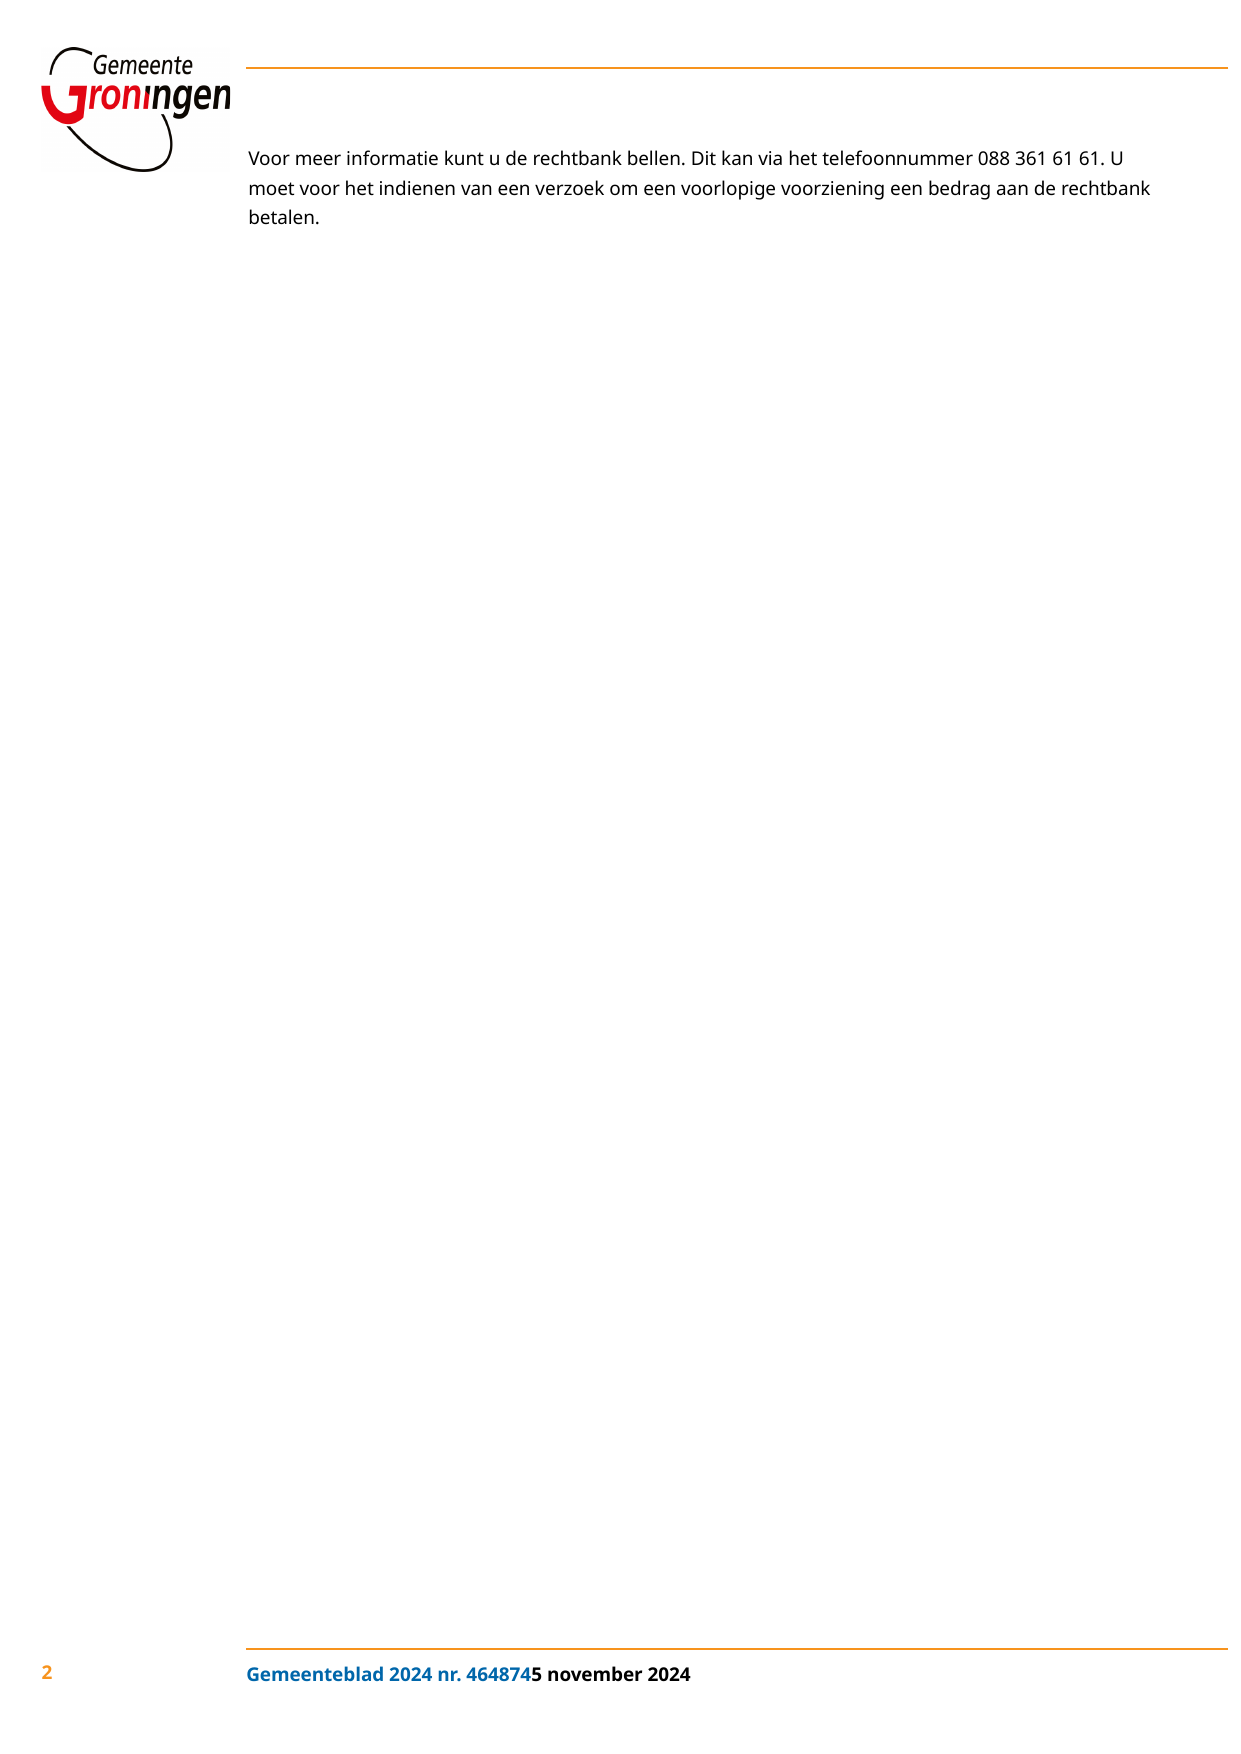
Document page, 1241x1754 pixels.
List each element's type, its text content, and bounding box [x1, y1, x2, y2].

text Voor meer informatie kunt u de rechtbank bellen. Dit kan via het telefoonnummer 088 361 61 61. U moet voor het indienen van een verzoek om een voorlopige voorziening een bedrag aan de rechtbank betalen. [248, 145, 1152, 230]
picture [41, 47, 231, 172]
